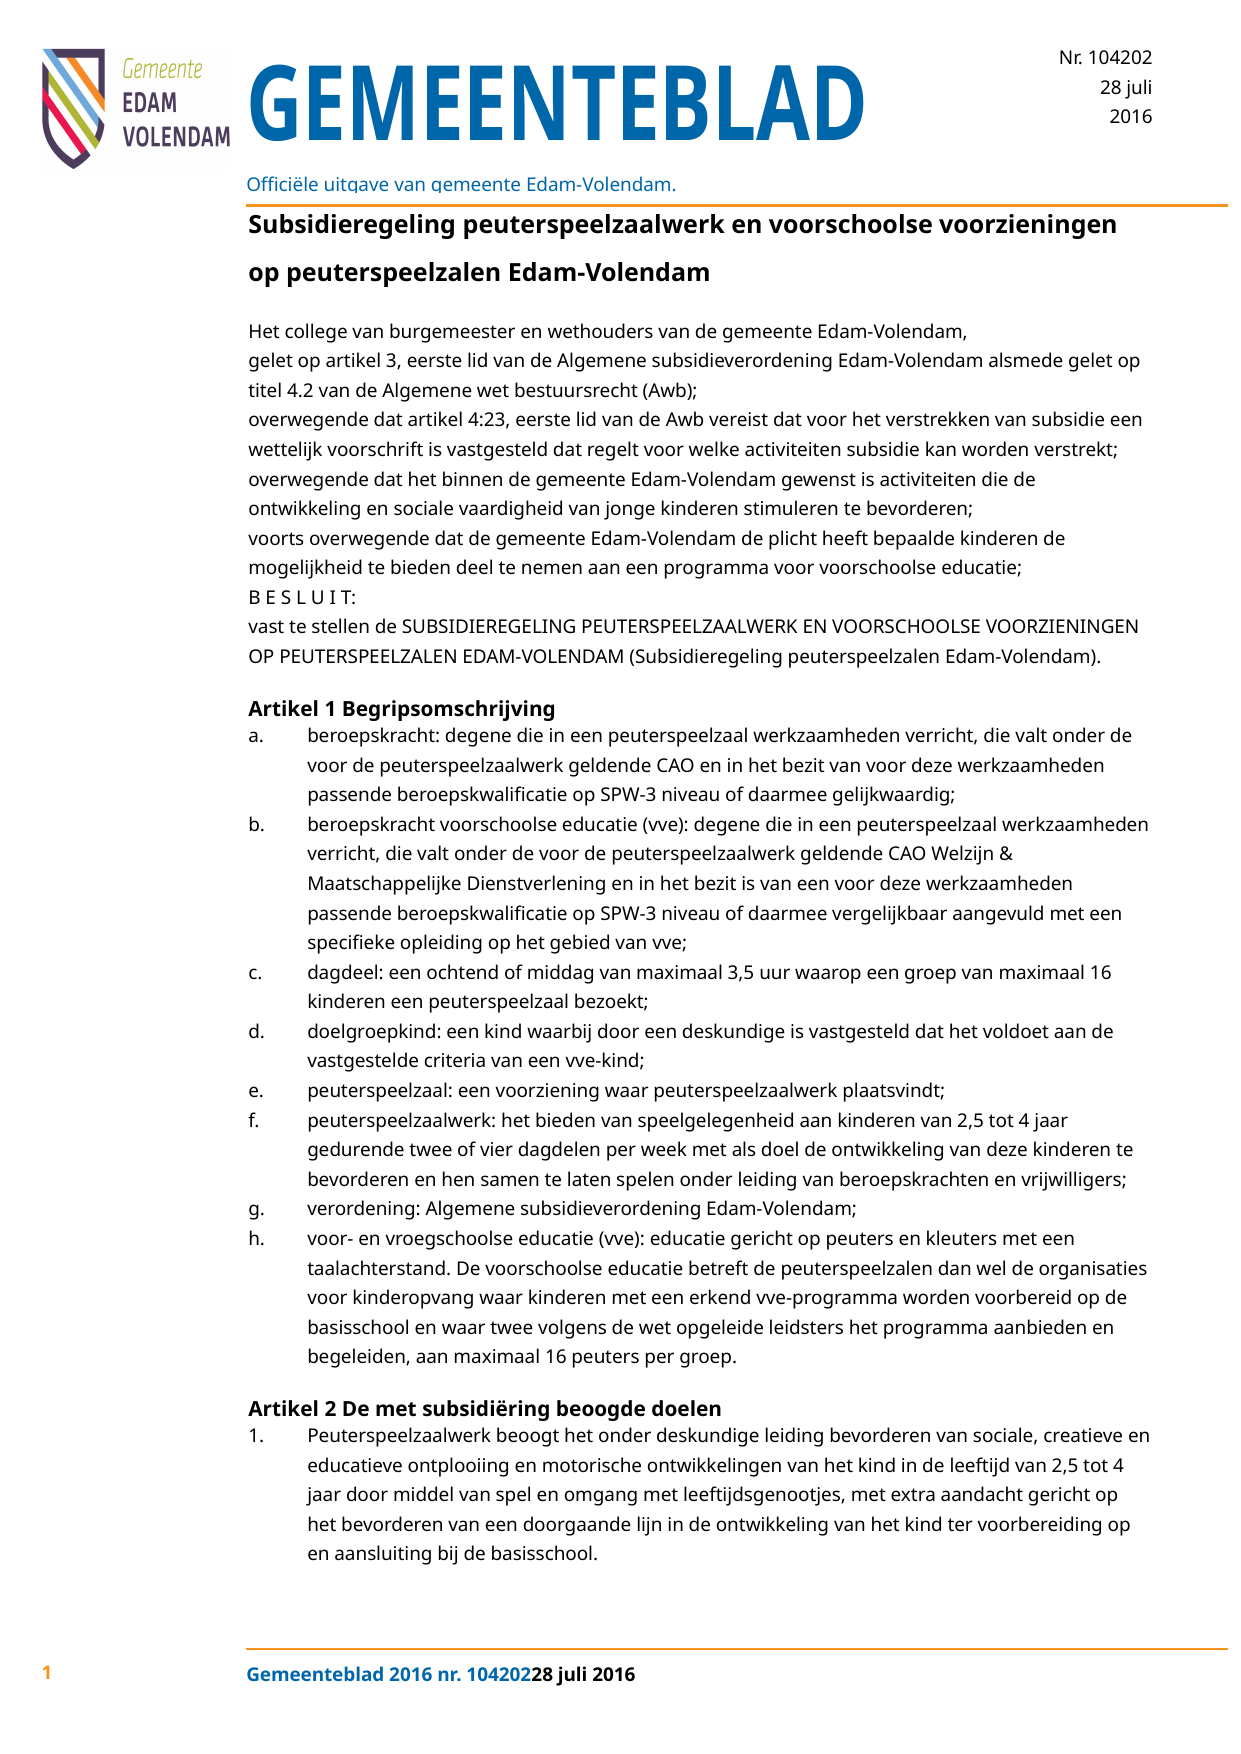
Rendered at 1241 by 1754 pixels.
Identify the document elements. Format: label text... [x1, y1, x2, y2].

text vast te stellen de SUBSIDIEREGELING PEUTERSPEELZAALWERK EN VOORSCHOOLSE VOORZIENINGEN OP PEUTERSPEELZALEN EDAM-VOLENDAM (Subsidieregeling peuterspeelzalen Edam-Volendam). [248, 614, 1152, 669]
text voorts overwegende dat de gemeente Edam-Volendam de plicht heeft bepaalde kinderen de mogelijkheid te bieden deel te nemen aan een programma voor voorschoolse educatie; [248, 525, 1152, 580]
list beroepskracht voorschoolse educatie (vve): degene die in een peuterspeelzaal werkzaamheden verricht, die valt onder de voor de peuterspeelzaalwerk geldende CAO Welzijn & Maatschappelijke Dienstverlening en in het bezit is van een voor deze werkzaamheden passende beroepskwalificatie op SPW-3 niveau of daarmee vergelijkbaar aangevuld met een specifieke opleiding op het gebied van vve; [248, 811, 1152, 955]
list voor- en vroegschoolse educatie (vve): educatie gericht op peuters en kleuters met een taalachterstand. De voorschoolse educatie betreft de peuterspeelzalen dan wel de organisaties voor kinderopvang waar kinderen met een erkend vve-programma worden voorbereid op de basisschool en waar twee volgens de wet opgeleide leidsters het programma aanbieden en begeleiden, aan maximaal 16 peuters per groep. [248, 1225, 1152, 1369]
list doelgroepkind: een kind waarbij door een deskundige is vastgesteld dat het voldoet aan de vastgestelde criteria van een vve-kind; [248, 1018, 1152, 1073]
text Het college van burgemeester en wethouders van de gemeente Edam-Volendam, [248, 318, 1152, 344]
text Artikel 1 Begripsomschrijving [248, 694, 1152, 722]
list Peuterspeelzaalwerk beoogt het onder deskundige leiding bevorderen van sociale, creatieve en educatieve ontplooiing en motorische ontwikkelingen van het kind in de leeftijd van 2,5 tot 4 jaar door middel van spel en omgang met leeftijdsgenootjes, met extra aandacht gericht op het bevorderen van een doorgaande lijn in de ontwikkeling van het kind ter voorbereiding op en aansluiting bij de basisschool. [248, 1422, 1152, 1566]
list peuterspeelzaal: een voorziening waar peuterspeelzaalwerk plaatsvindt; [248, 1077, 1152, 1103]
list beroepskracht: degene die in een peuterspeelzaal werkzaamheden verricht, die valt onder de voor de peuterspeelzaalwerk geldende CAO en in het bezit van voor deze werkzaamheden passende beroepskwalificatie op SPW-3 niveau of daarmee gelijkwaardig; [248, 722, 1152, 807]
text overwegende dat artikel 4:23, eerste lid van de Awb vereist dat voor het verstrekken van subsidie een wettelijk voorschrift is vastgesteld dat regelt voor welke activiteiten subsidie kan worden verstrekt; [248, 407, 1152, 462]
picture [41, 47, 231, 172]
text Subsidieregeling peuterspeelzaalwerk en voorschoolse voorzieningen op peuterspeelzalen Edam-Volendam [248, 207, 1152, 288]
text gelet op artikel 3, eerste lid van de Algemene subsidieverordening Edam-Volendam alsmede gelet op titel 4.2 van de Algemene wet bestuursrecht (Awb); [248, 347, 1152, 403]
list dagdeel: een ochtend of middag van maximaal 3,5 uur waarop een groep van maximaal 16 kinderen een peuterspeelzaal bezoekt; [248, 959, 1152, 1014]
list peuterspeelzaalwerk: het bieden van speelgelegenheid aan kinderen van 2,5 tot 4 jaar gedurende twee of vier dagdelen per week met als doel de ontwikkeling van deze kinderen te bevorderen en hen samen te laten spelen onder leiding van beroepskrachten en vrijwilligers; [248, 1107, 1152, 1192]
text B E S L U I T: [248, 584, 1152, 610]
text overwegende dat het binnen de gemeente Edam-Volendam gewenst is activiteiten die de ontwikkeling en sociale vaardigheid van jonge kinderen stimuleren te bevorderen; [248, 466, 1152, 521]
list verordening: Algemene subsidieverordening Edam-Volendam; [248, 1196, 1152, 1221]
text Artikel 2 De met subsidiëring beoogde doelen [248, 1394, 1152, 1422]
